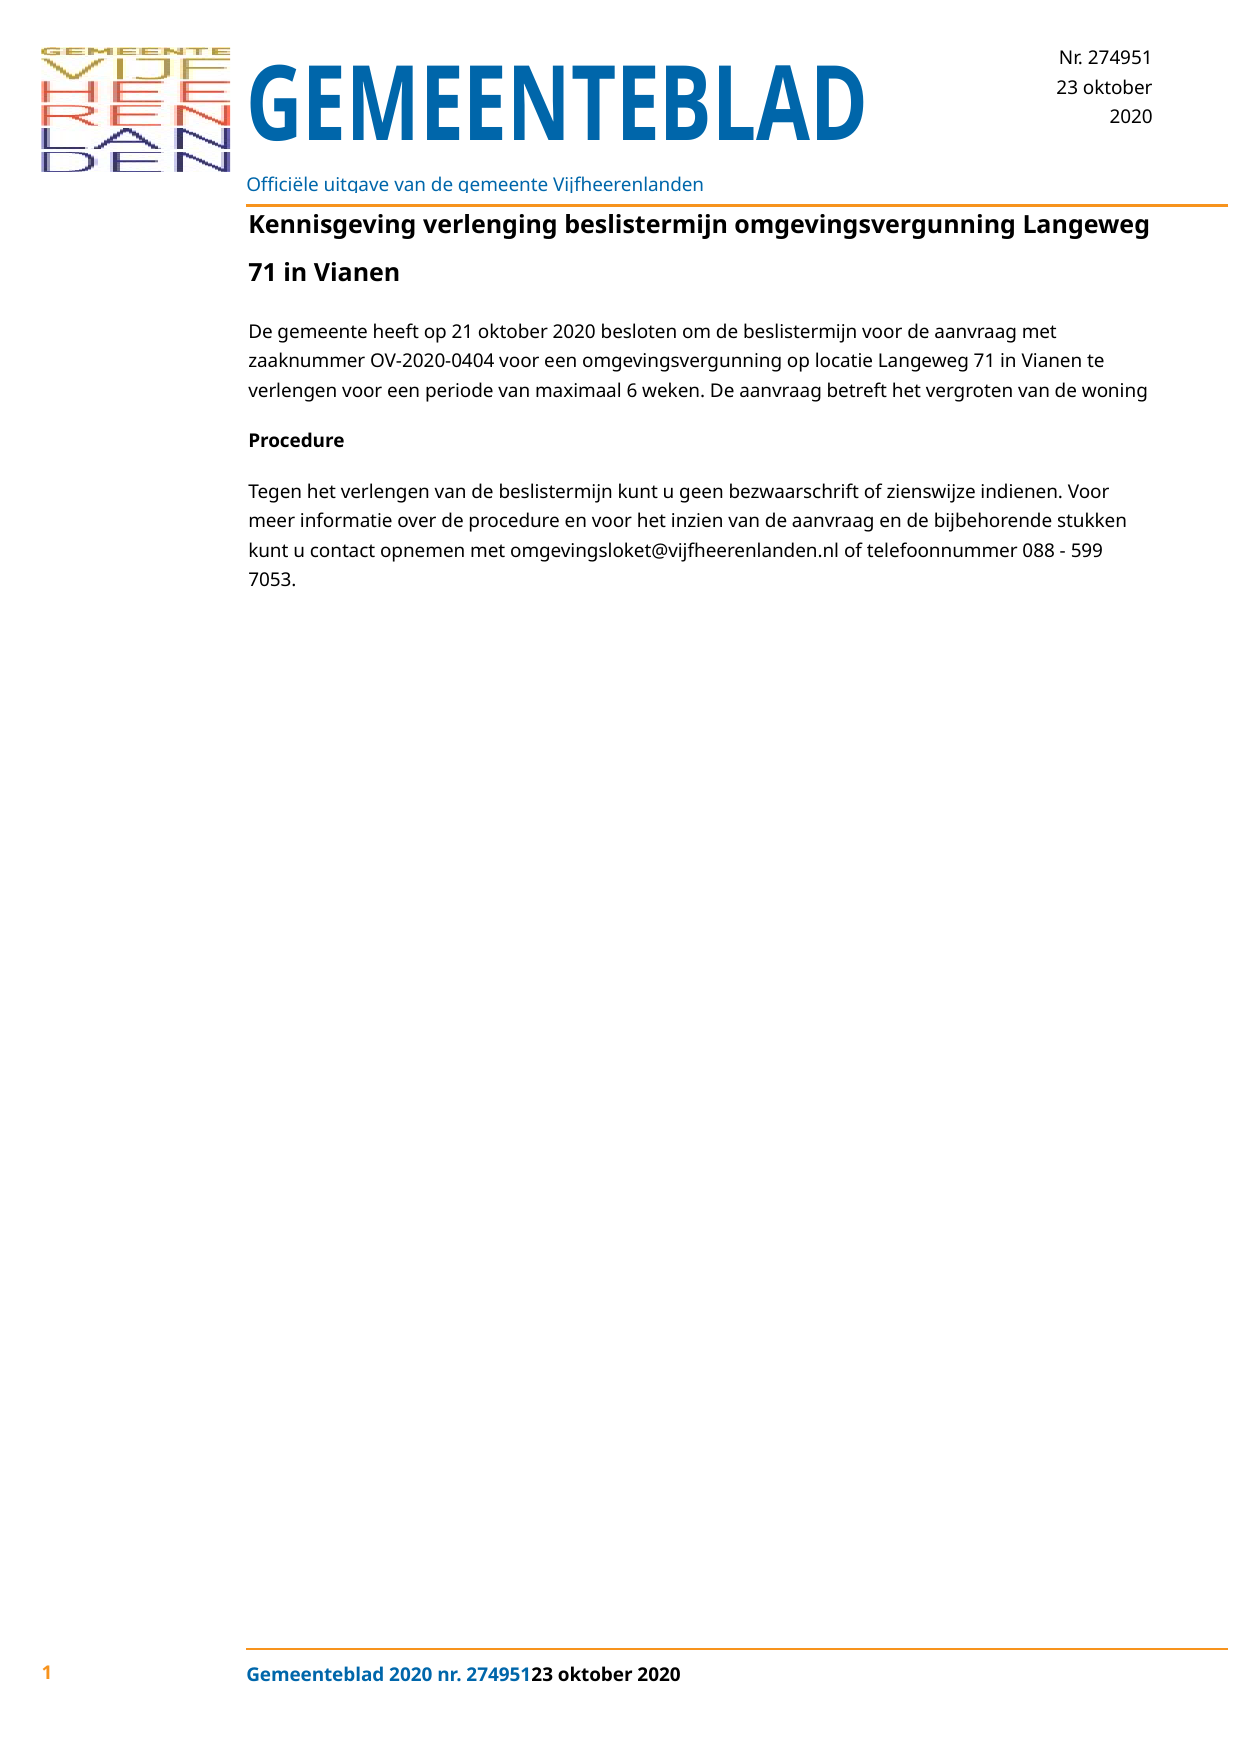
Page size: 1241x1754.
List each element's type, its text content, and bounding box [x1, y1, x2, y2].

text Procedure [248, 427, 1152, 453]
text Kennisgeving verlenging beslistermijn omgevingsvergunning Langeweg 71 in Vianen [248, 207, 1152, 288]
text De gemeente heeft op 21 oktober 2020 besloten om de beslistermijn voor de aanvraag met zaaknummer OV-2020-0404 voor een omgevingsvergunning op locatie Langeweg 71 in Vianen te verlengen voor een periode van maximaal 6 weken. De aanvraag betreft het vergroten van de woning [248, 318, 1152, 403]
picture [41, 47, 231, 172]
text Tegen het verlengen van de beslistermijn kunt u geen bezwaarschrift of zienswijze indienen. Voor meer informatie over de procedure en voor het inzien van de aanvraag en de bijbehorende stukken kunt u contact opnemen met omgevingsloket@vijfheerenlanden.nl of telefoonnummer 088 - 599 7053. [248, 478, 1152, 592]
